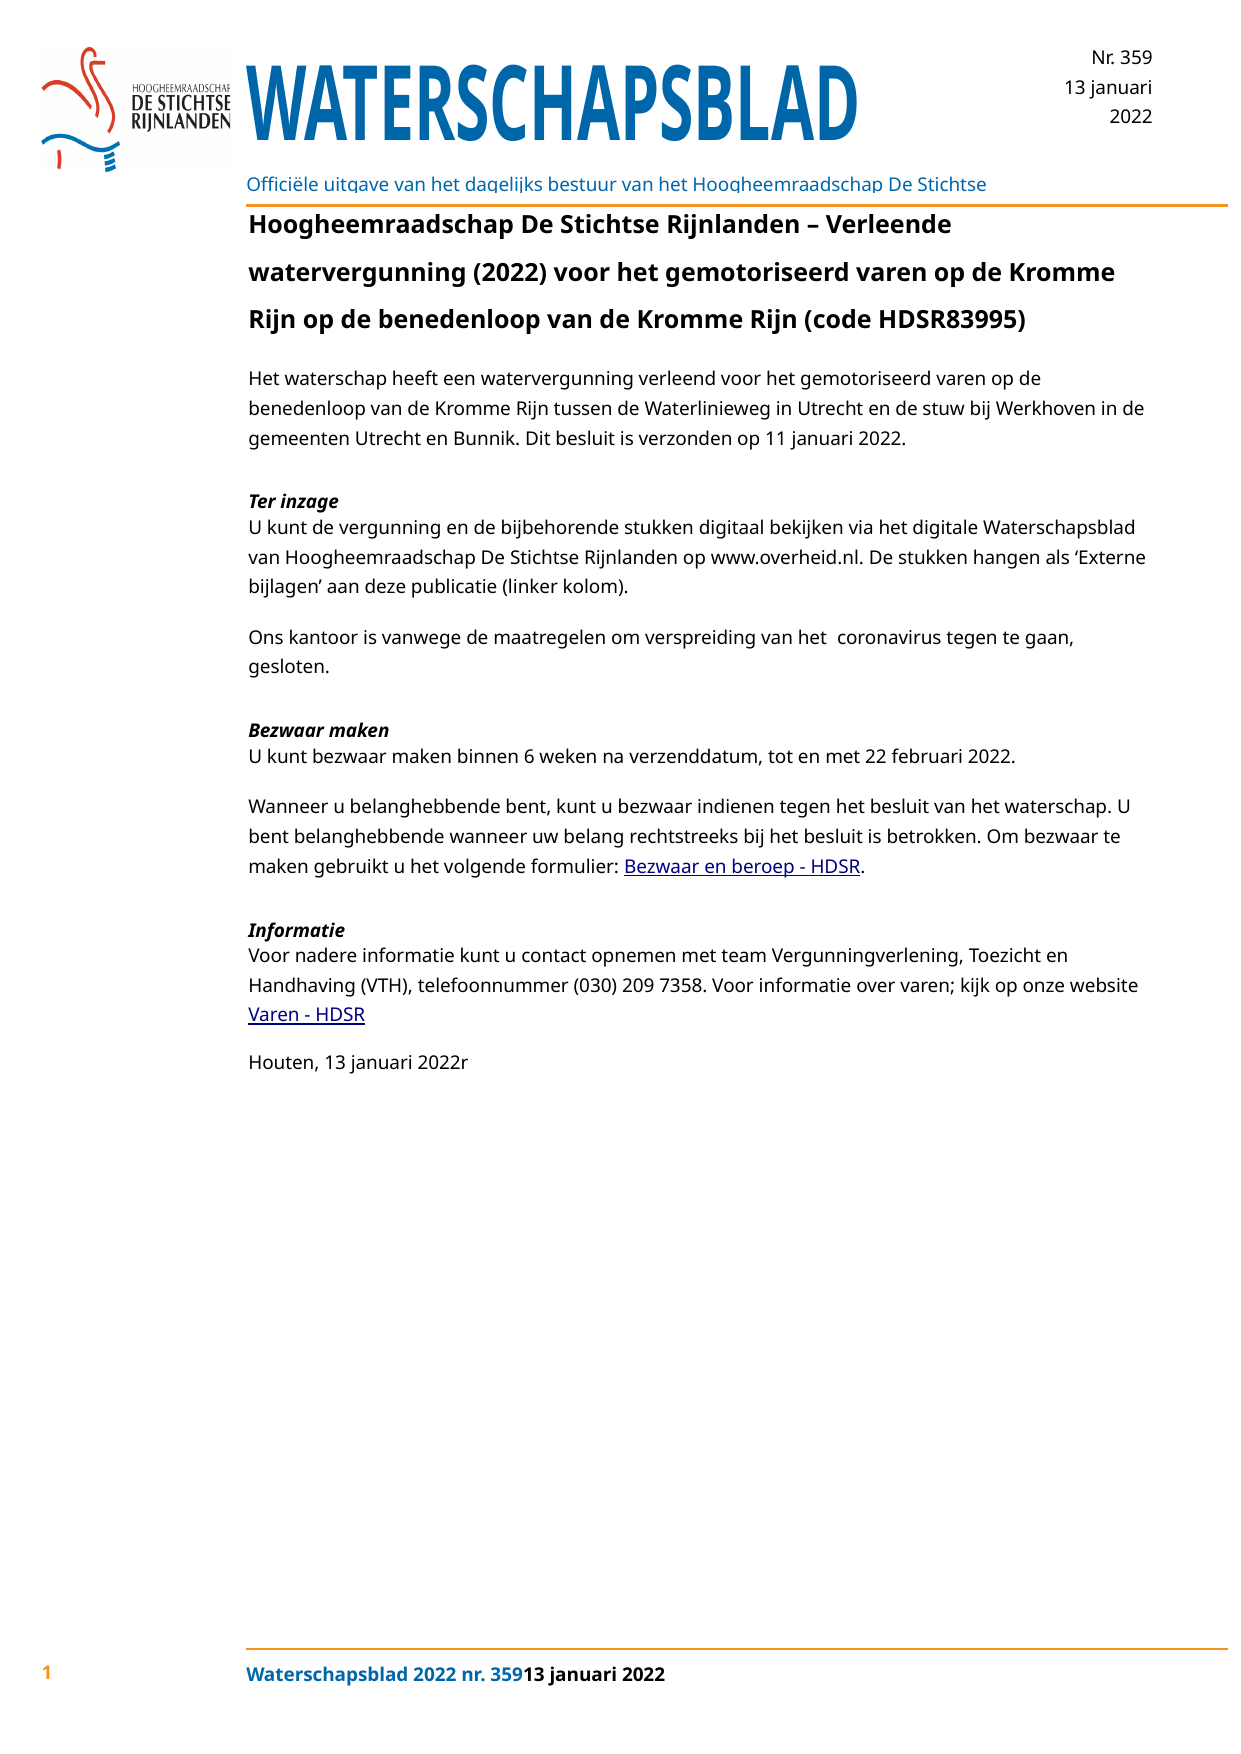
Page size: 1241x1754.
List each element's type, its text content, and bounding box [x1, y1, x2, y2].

text Informatie [248, 917, 1152, 942]
text Ter inzage [248, 489, 1152, 514]
text Wanneer u belanghebbende bent, kunt u bezwaar indienen tegen het besluit van het waterschap. U bent belanghebbende wanneer uw belang rechtstreeks bij het besluit is betrokken. Om bezwaar te maken gebruikt u het volgende formulier: Bezwaar en beroep - HDSR. [248, 794, 1152, 878]
text Hoogheemraadschap De Stichtse Rijnlanden – Verleende watervergunning (2022) voor het gemotoriseerd varen op de Kromme Rijn op de benedenloop van de Kromme Rijn (code HDSR83995) [248, 207, 1152, 336]
text U kunt bezwaar maken binnen 6 weken na verzenddatum, tot en met 22 februari 2022. [248, 743, 1152, 769]
text Het waterschap heeft een watervergunning verleend voor het gemotoriseerd varen op de benedenloop van de Kromme Rijn tussen de Waterlinieweg in Utrecht en de stuw bij Werkhoven in de gemeenten Utrecht en Bunnik. Dit besluit is verzonden op 11 januari 2022. [248, 366, 1152, 450]
text Voor nadere informatie kunt u contact opnemen met team Vergunningverlening, Toezicht en Handhaving (VTH), telefoonnummer (030) 209 7358. Voor informatie over varen; kijk op onze website Varen - HDSR [248, 942, 1152, 1027]
text Houten, 13 januari 2022r [248, 1049, 1152, 1075]
text Bezwaar maken [248, 717, 1152, 743]
text Ons kantoor is vanwege de maatregelen om verspreiding van het coronavirus tegen te gaan, gesloten. [248, 624, 1152, 679]
text U kunt de vergunning en de bijbehorende stukken digitaal bekijken via het digitale Waterschapsblad van Hoogheemraadschap De Stichtse Rijnlanden op www.overheid.nl. De stukken hangen als ‘Externe bijlagen’ aan deze publicatie (linker kolom). [248, 514, 1152, 599]
picture [41, 47, 231, 172]
